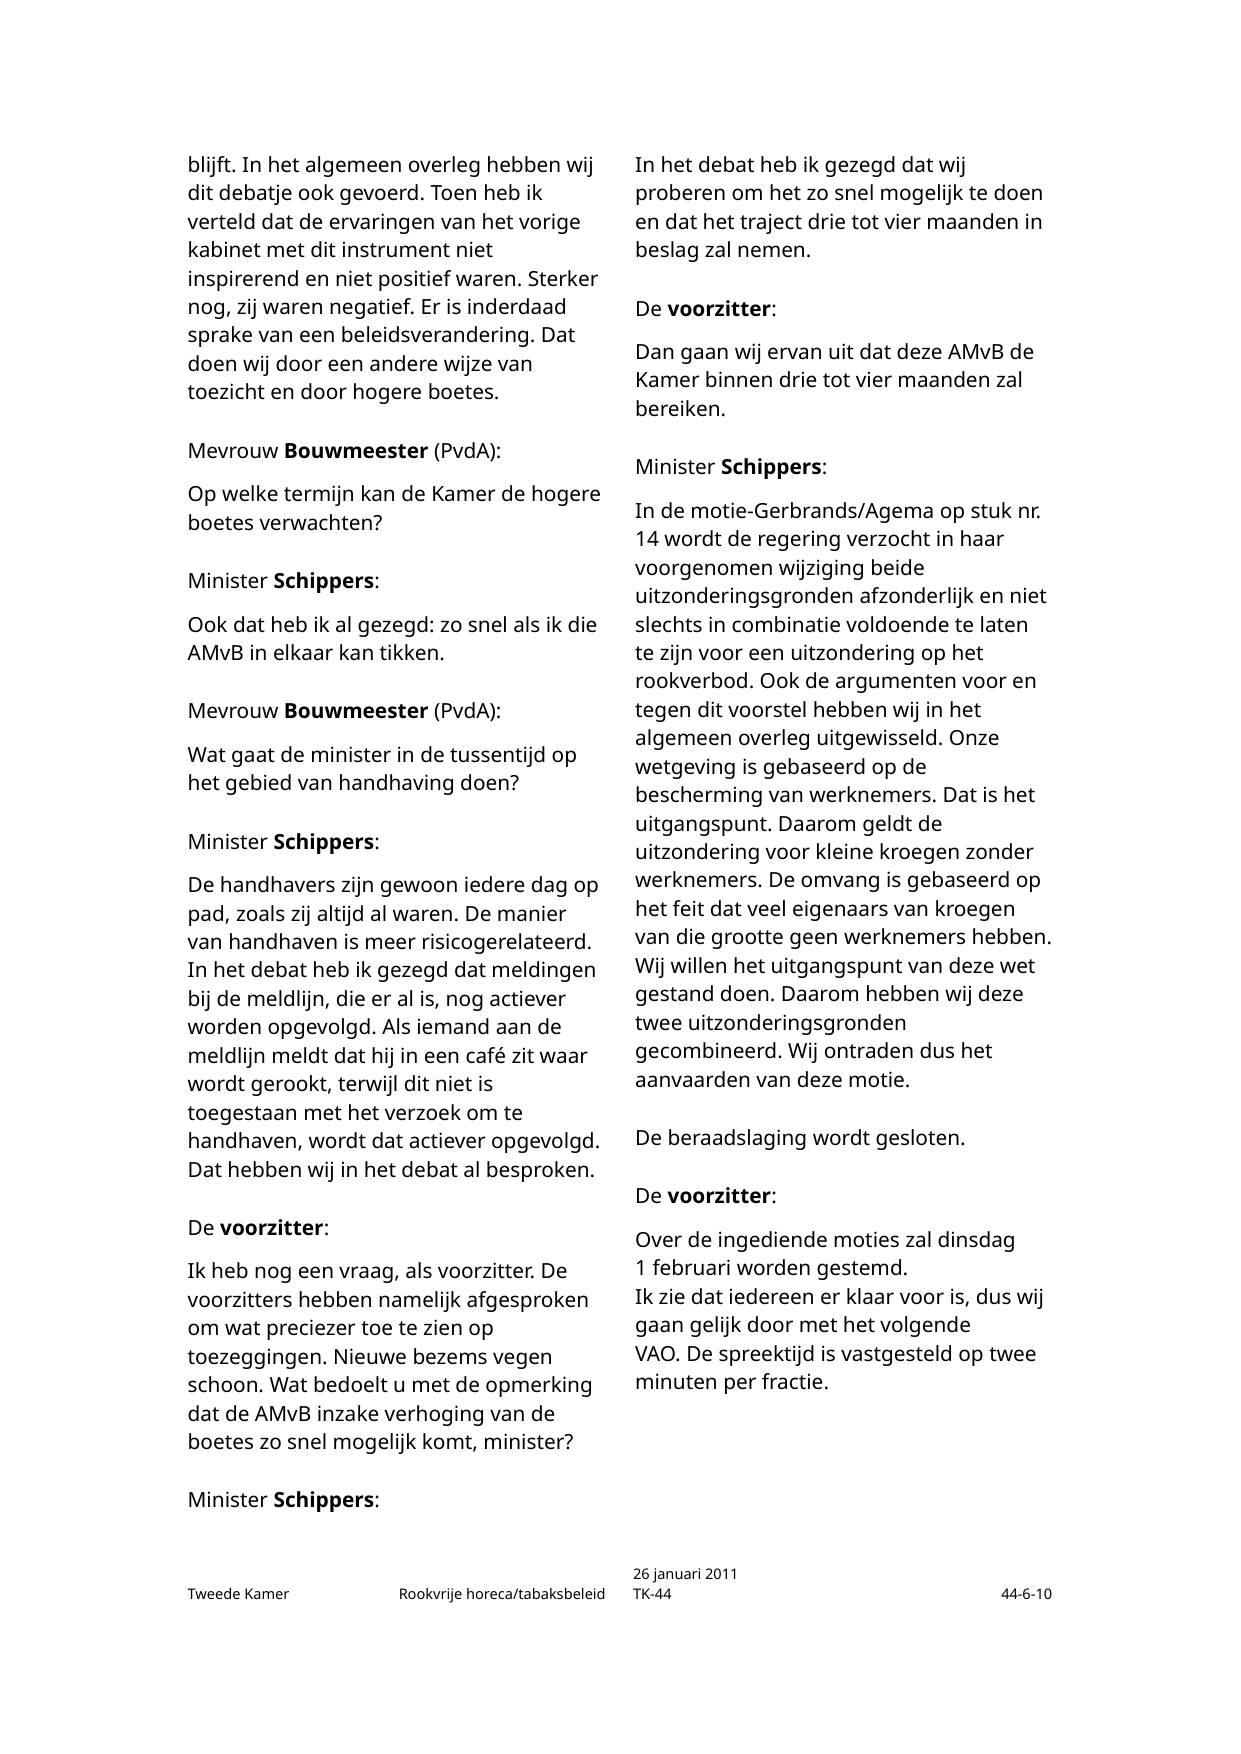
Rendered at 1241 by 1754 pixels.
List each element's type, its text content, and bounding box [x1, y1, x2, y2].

text Minister Schippers: [187, 566, 605, 595]
text De beraadslaging wordt gesloten. [635, 1123, 1053, 1152]
text Minister Schippers: [187, 1486, 605, 1514]
text Dan gaan wij ervan uit dat deze AMvB de Kamer binnen drie tot vier maanden zal bereiken. [635, 337, 1053, 422]
text Ook dat heb ik al gezegd: zo snel als ik die AMvB in elkaar kan tikken. [187, 610, 605, 667]
text In de motie-Gerbrands/Agema op stuk nr. 14 wordt de regering verzocht in haar voorgenomen wijziging beide uitzonderingsgronden afzonderlijk en niet slechts in combinatie voldoende te laten te zijn voor een uitzondering op het rookverbod. Ook de argumenten voor en tegen dit voorstel hebben wij in het algemeen overleg uitgewisseld. Onze wetgeving is gebaseerd op de bescherming van werknemers. Dat is het uitgangspunt. Daarom geldt de uitzondering voor kleine kroegen zonder werknemers. De omvang is gebaseerd op het feit dat veel eigenaars van kroegen van die grootte geen werknemers hebben. Wij willen het uitgangspunt van deze wet gestand doen. Daarom hebben wij deze twee uitzonderingsgronden gecombineerd. Wij ontraden dus het aanvaarden van deze motie. [635, 496, 1053, 1093]
text De voorzitter: [187, 1213, 605, 1242]
text Minister Schippers: [187, 827, 605, 855]
text In het debat heb ik gezegd dat wij proberen om het zo snel mogelijk te doen en dat het traject drie tot vier maanden in beslag zal nemen. [635, 150, 1053, 264]
text blijft. In het algemeen overleg hebben wij dit debatje ook gevoerd. Toen heb ik verteld dat de ervaringen van het vorige kabinet met dit instrument niet inspirerend en niet positief waren. Sterker nog, zij waren negatief. Er is inderdaad sprake van een beleidsverandering. Dat doen wij door een andere wijze van toezicht en door hogere boetes. [187, 150, 605, 406]
text Mevrouw Bouwmeester (PvdA): [187, 436, 605, 464]
text Over de ingediende moties zal dinsdag 1 februari worden gestemd. [635, 1225, 1053, 1282]
text Ik zie dat iedereen er klaar voor is, dus wij gaan gelijk door met het volgende VAO. De spreektijd is vastgesteld op twee minuten per fractie. [635, 1282, 1053, 1396]
text De handhavers zijn gewoon iedere dag op pad, zoals zij altijd al waren. De manier van handhaven is meer risicogerelateerd. In het debat heb ik gezegd dat meldingen bij de meldlijn, die er al is, nog actiever worden opgevolgd. Als iemand aan de meldlijn meldt dat hij in een café zit waar wordt gerookt, terwijl dit niet is toegestaan met het verzoek om te handhaven, wordt dat actiever opgevolgd. Dat hebben wij in het debat al besproken. [187, 870, 605, 1183]
text Op welke termijn kan de Kamer de hogere boetes verwachten? [187, 479, 605, 536]
text Mevrouw Bouwmeester (PvdA): [187, 697, 605, 725]
text Wat gaat de minister in de tussentijd op het gebied van handhaving doen? [187, 740, 605, 797]
text Ik heb nog een vraag, als voorzitter. De voorzitters hebben namelijk afgesproken om wat preciezer toe te zien op toezeggingen. Nieuwe bezems vegen schoon. Wat bedoelt u met de opmerking dat de AMvB inzake verhoging van de boetes zo snel mogelijk komt, minister? [187, 1257, 605, 1456]
text De voorzitter: [635, 294, 1053, 322]
text De voorzitter: [635, 1182, 1053, 1210]
text Minister Schippers: [635, 452, 1053, 481]
